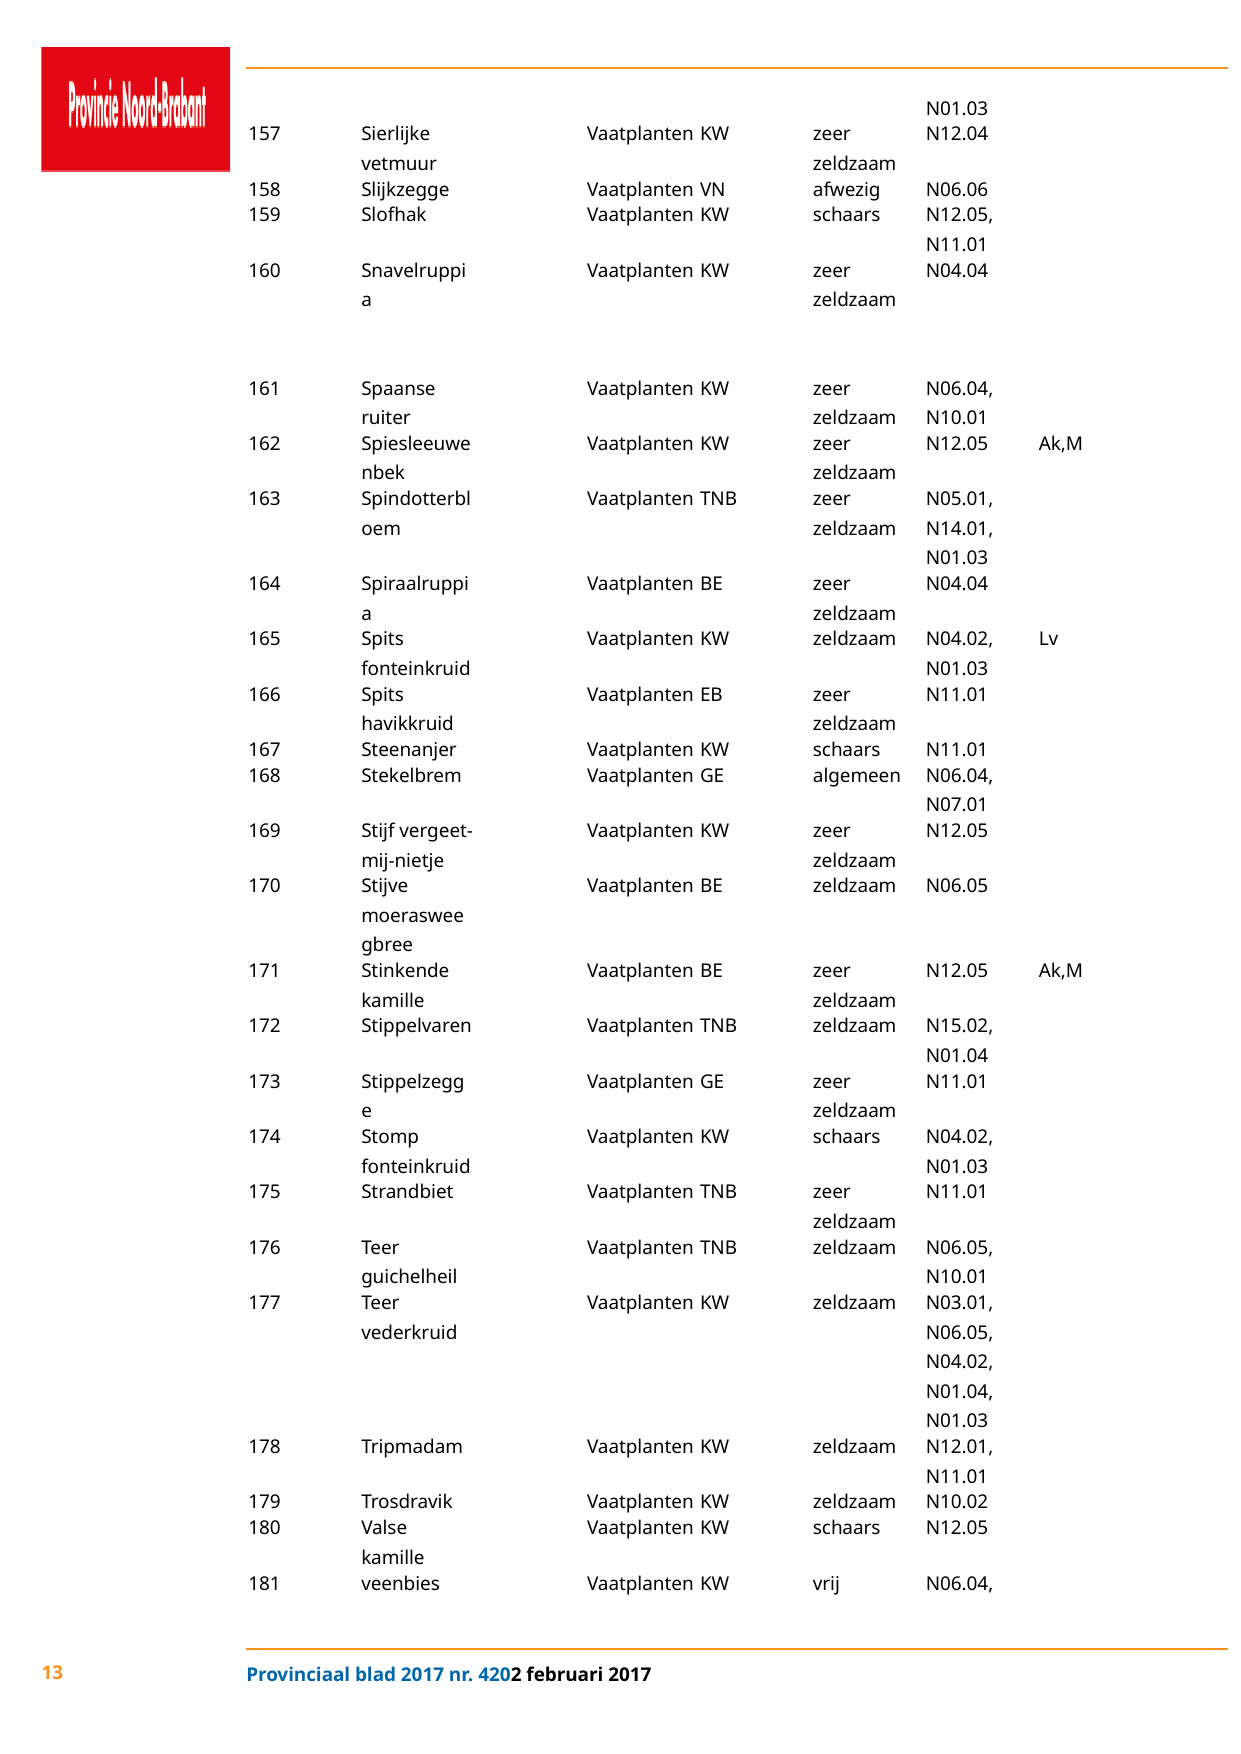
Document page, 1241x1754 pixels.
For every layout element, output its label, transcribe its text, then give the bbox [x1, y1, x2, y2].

table_cell 169 [248, 817, 361, 872]
table_cell [1039, 1289, 1152, 1433]
table_cell [474, 1013, 587, 1068]
table_cell BE [700, 958, 813, 1013]
table_cell Vaatplanten [587, 1068, 700, 1123]
table_cell N12.05, N11.01 [926, 202, 1038, 257]
table_cell [474, 1489, 587, 1514]
table_cell 166 [248, 681, 361, 736]
table_cell N06.04, N07.01 [926, 762, 1038, 817]
table_cell Ak,M [1039, 430, 1152, 485]
table_cell [1039, 817, 1152, 872]
table_cell zeldzaam [813, 873, 926, 957]
table_cell zeer zeldzaam [813, 817, 926, 872]
table_cell 164 [248, 570, 361, 626]
table_cell Vaatplanten [587, 1013, 700, 1068]
table_cell N11.01 [926, 1179, 1038, 1234]
table_cell Vaatplanten [587, 121, 700, 176]
table_cell KW [700, 1514, 813, 1570]
table_cell Vaatplanten [587, 1489, 700, 1514]
table_cell TNB [700, 1013, 813, 1068]
table_cell KW [700, 121, 813, 176]
table_cell N04.04 [926, 257, 1038, 312]
table_cell Vaatplanten [587, 762, 700, 817]
table_cell zeer zeldzaam [813, 1068, 926, 1123]
table_cell [474, 626, 587, 681]
table_cell schaars [813, 1514, 926, 1570]
table_cell [1039, 1489, 1152, 1514]
table_cell Stippelzegge [361, 1068, 474, 1123]
table_cell KW [700, 1289, 813, 1433]
table_cell Vaatplanten [587, 1123, 700, 1179]
table_cell zeer zeldzaam [813, 121, 926, 176]
table_cell schaars [813, 1123, 926, 1179]
table_cell Vaatplanten [587, 430, 700, 485]
table_cell [474, 257, 587, 312]
table_cell 176 [248, 1234, 361, 1289]
table_cell Vaatplanten [587, 736, 700, 762]
table_cell [1039, 736, 1152, 762]
table_cell Slijkzegge [361, 176, 474, 202]
table_cell KW [700, 1489, 813, 1514]
table_cell [1039, 570, 1152, 626]
table_cell N11.01 [926, 681, 1038, 736]
table_cell algemeen [813, 762, 926, 817]
table_cell 173 [248, 1068, 361, 1123]
table_cell N12.04 [926, 121, 1038, 176]
table_cell [1039, 1179, 1152, 1234]
table_cell KW [700, 430, 813, 485]
table_cell [1039, 1433, 1152, 1489]
table_cell Teer guichelheil [361, 1234, 474, 1289]
table_cell N04.02, N01.03 [926, 1123, 1038, 1179]
table_header Vaatplanten [587, 375, 700, 430]
table_cell [474, 1179, 587, 1234]
table_cell Valse kamille [361, 1514, 474, 1570]
table_cell KW [700, 1570, 813, 1595]
table_cell [474, 873, 587, 957]
table_cell [474, 1433, 587, 1489]
table_cell GE [700, 762, 813, 817]
table_cell GE [700, 1068, 813, 1123]
table_cell TNB [700, 1234, 813, 1289]
table_cell zeldzaam [813, 1289, 926, 1433]
table_cell Vaatplanten [587, 1433, 700, 1489]
table_cell [1039, 202, 1152, 257]
table_cell 158 [248, 176, 361, 202]
table_cell Sierlijke vetmuur [361, 121, 474, 176]
table_cell Vaatplanten [587, 1289, 700, 1433]
table_cell 174 [248, 1123, 361, 1179]
table_cell Vaatplanten [587, 1514, 700, 1570]
table_cell Vaatplanten [587, 202, 700, 257]
table_cell Vaatplanten [587, 958, 700, 1013]
table_cell N04.04 [926, 570, 1038, 626]
table_cell [1039, 1068, 1152, 1123]
table_cell 167 [248, 736, 361, 762]
table_cell 170 [248, 873, 361, 957]
table_cell 181 [248, 1570, 361, 1595]
table_cell 162 [248, 430, 361, 485]
table_cell Tripmadam [361, 1433, 474, 1489]
table_cell Spits fonteinkruid [361, 626, 474, 681]
table_cell N15.02, N01.04 [926, 1013, 1038, 1068]
table_cell [474, 1123, 587, 1179]
table_cell [474, 95, 587, 121]
table_cell N12.05 [926, 1514, 1038, 1570]
picture [41, 47, 231, 172]
table_cell Stijve moerasweegbree [361, 873, 474, 957]
table_cell [1039, 257, 1152, 312]
table_cell Stinkende kamille [361, 958, 474, 1013]
table_cell KW [700, 202, 813, 257]
table_cell [474, 570, 587, 626]
table_cell BE [700, 873, 813, 957]
table_cell 175 [248, 1179, 361, 1234]
table_cell vrij [813, 1570, 926, 1595]
table_cell [474, 762, 587, 817]
table_cell 179 [248, 1489, 361, 1514]
table_cell Spiraalruppia [361, 570, 474, 626]
table_cell zeldzaam [813, 1489, 926, 1514]
table_cell schaars [813, 736, 926, 762]
table_cell Stekelbrem [361, 762, 474, 817]
table_cell Vaatplanten [587, 1179, 700, 1234]
table_cell [474, 1234, 587, 1289]
table_cell N12.05 [926, 430, 1038, 485]
table_cell 177 [248, 1289, 361, 1433]
table_cell Vaatplanten [587, 817, 700, 872]
table_cell KW [700, 1123, 813, 1179]
table_cell Vaatplanten [587, 1234, 700, 1289]
table_cell Vaatplanten [587, 873, 700, 957]
table_cell Trosdravik [361, 1489, 474, 1514]
table_cell [474, 817, 587, 872]
table_cell BE [700, 570, 813, 626]
table_cell [474, 958, 587, 1013]
table_cell 172 [248, 1013, 361, 1068]
table_cell KW [700, 257, 813, 312]
table_cell 163 [248, 485, 361, 570]
table_cell N12.05 [926, 958, 1038, 1013]
table_cell [1039, 681, 1152, 736]
table_header N06.04, N10.01 [926, 375, 1038, 430]
table_cell N12.01, N11.01 [926, 1433, 1038, 1489]
table_cell [474, 1514, 587, 1570]
table_cell [361, 95, 474, 121]
table_cell schaars [813, 202, 926, 257]
table_cell 171 [248, 958, 361, 1013]
table_cell [248, 95, 361, 121]
table_cell [1039, 1123, 1152, 1179]
table_cell [1039, 485, 1152, 570]
table_cell zeldzaam [813, 626, 926, 681]
table_cell KW [700, 736, 813, 762]
table_cell zeer zeldzaam [813, 485, 926, 570]
table_cell [1039, 762, 1152, 817]
table_cell zeer zeldzaam [813, 257, 926, 312]
table_cell Spiesleeuwenbek [361, 430, 474, 485]
table_cell [1039, 95, 1152, 121]
table_cell Ak,M [1039, 958, 1152, 1013]
table_cell zeldzaam [813, 1234, 926, 1289]
table_cell TNB [700, 485, 813, 570]
table_cell Stijf vergeet-mij-nietje [361, 817, 474, 872]
table_cell Stippelvaren [361, 1013, 474, 1068]
table_cell Vaatplanten [587, 176, 700, 202]
table_cell Vaatplanten [587, 626, 700, 681]
table_cell N11.01 [926, 1068, 1038, 1123]
table_cell Lv [1039, 626, 1152, 681]
table_cell KW [700, 817, 813, 872]
table_cell 165 [248, 626, 361, 681]
table_cell [1039, 121, 1152, 176]
table_cell N04.02, N01.03 [926, 626, 1038, 681]
table_cell Vaatplanten [587, 1570, 700, 1595]
table_cell N06.05 [926, 873, 1038, 957]
table_cell 160 [248, 257, 361, 312]
table_cell N05.01, N14.01, N01.03 [926, 485, 1038, 570]
table_cell [474, 1289, 587, 1433]
table_cell N01.03 [926, 95, 1038, 121]
table_cell [474, 430, 587, 485]
table_cell Teer vederkruid [361, 1289, 474, 1433]
table_cell 159 [248, 202, 361, 257]
table_cell Vaatplanten [587, 681, 700, 736]
table_cell [1039, 1234, 1152, 1289]
table_cell Strandbiet [361, 1179, 474, 1234]
table_cell [474, 202, 587, 257]
table_cell [1039, 873, 1152, 957]
table_cell Spindotterbloem [361, 485, 474, 570]
table_cell N10.02 [926, 1489, 1038, 1514]
table_cell Vaatplanten [587, 257, 700, 312]
table_cell [474, 1570, 587, 1595]
table_cell [1039, 1570, 1152, 1595]
table_cell afwezig [813, 176, 926, 202]
table_cell [474, 681, 587, 736]
table_cell [474, 736, 587, 762]
table_cell Vaatplanten [587, 485, 700, 570]
table_cell [1039, 176, 1152, 202]
table_cell N12.05 [926, 817, 1038, 872]
table_cell zeer zeldzaam [813, 570, 926, 626]
table_cell Steenanjer [361, 736, 474, 762]
table_cell [1039, 1514, 1152, 1570]
table_cell [587, 95, 700, 121]
table_cell 157 [248, 121, 361, 176]
table_header [474, 375, 587, 430]
table_cell EB [700, 681, 813, 736]
table_cell 180 [248, 1514, 361, 1570]
table_header zeer zeldzaam [813, 375, 926, 430]
table_cell VN [700, 176, 813, 202]
table_cell N06.06 [926, 176, 1038, 202]
table_cell N06.04, [926, 1570, 1038, 1595]
table_cell Vaatplanten [587, 570, 700, 626]
table_cell zeldzaam [813, 1013, 926, 1068]
table_cell KW [700, 626, 813, 681]
table_cell [813, 95, 926, 121]
table_header 161 [248, 375, 361, 430]
table_cell N03.01, N06.05, N04.02, N01.04, N01.03 [926, 1289, 1038, 1433]
table_cell [474, 176, 587, 202]
table_cell [700, 95, 813, 121]
table_cell zeer zeldzaam [813, 958, 926, 1013]
table_cell veenbies [361, 1570, 474, 1595]
table_cell zeer zeldzaam [813, 681, 926, 736]
table_header [1039, 375, 1152, 430]
table_header Spaanse ruiter [361, 375, 474, 430]
table_cell 178 [248, 1433, 361, 1489]
table_cell Snavelruppia [361, 257, 474, 312]
table_cell Slofhak [361, 202, 474, 257]
table_cell 168 [248, 762, 361, 817]
table_cell Stomp fonteinkruid [361, 1123, 474, 1179]
table_cell zeer zeldzaam [813, 1179, 926, 1234]
table_cell N11.01 [926, 736, 1038, 762]
table_cell Spits havikkruid [361, 681, 474, 736]
table_cell [474, 1068, 587, 1123]
table_cell [474, 485, 587, 570]
table_cell TNB [700, 1179, 813, 1234]
table_cell [1039, 1013, 1152, 1068]
table_header KW [700, 375, 813, 430]
table_cell N06.05, N10.01 [926, 1234, 1038, 1289]
table_cell KW [700, 1433, 813, 1489]
table_cell [474, 121, 587, 176]
table_cell zeer zeldzaam [813, 430, 926, 485]
table_cell zeldzaam [813, 1433, 926, 1489]
